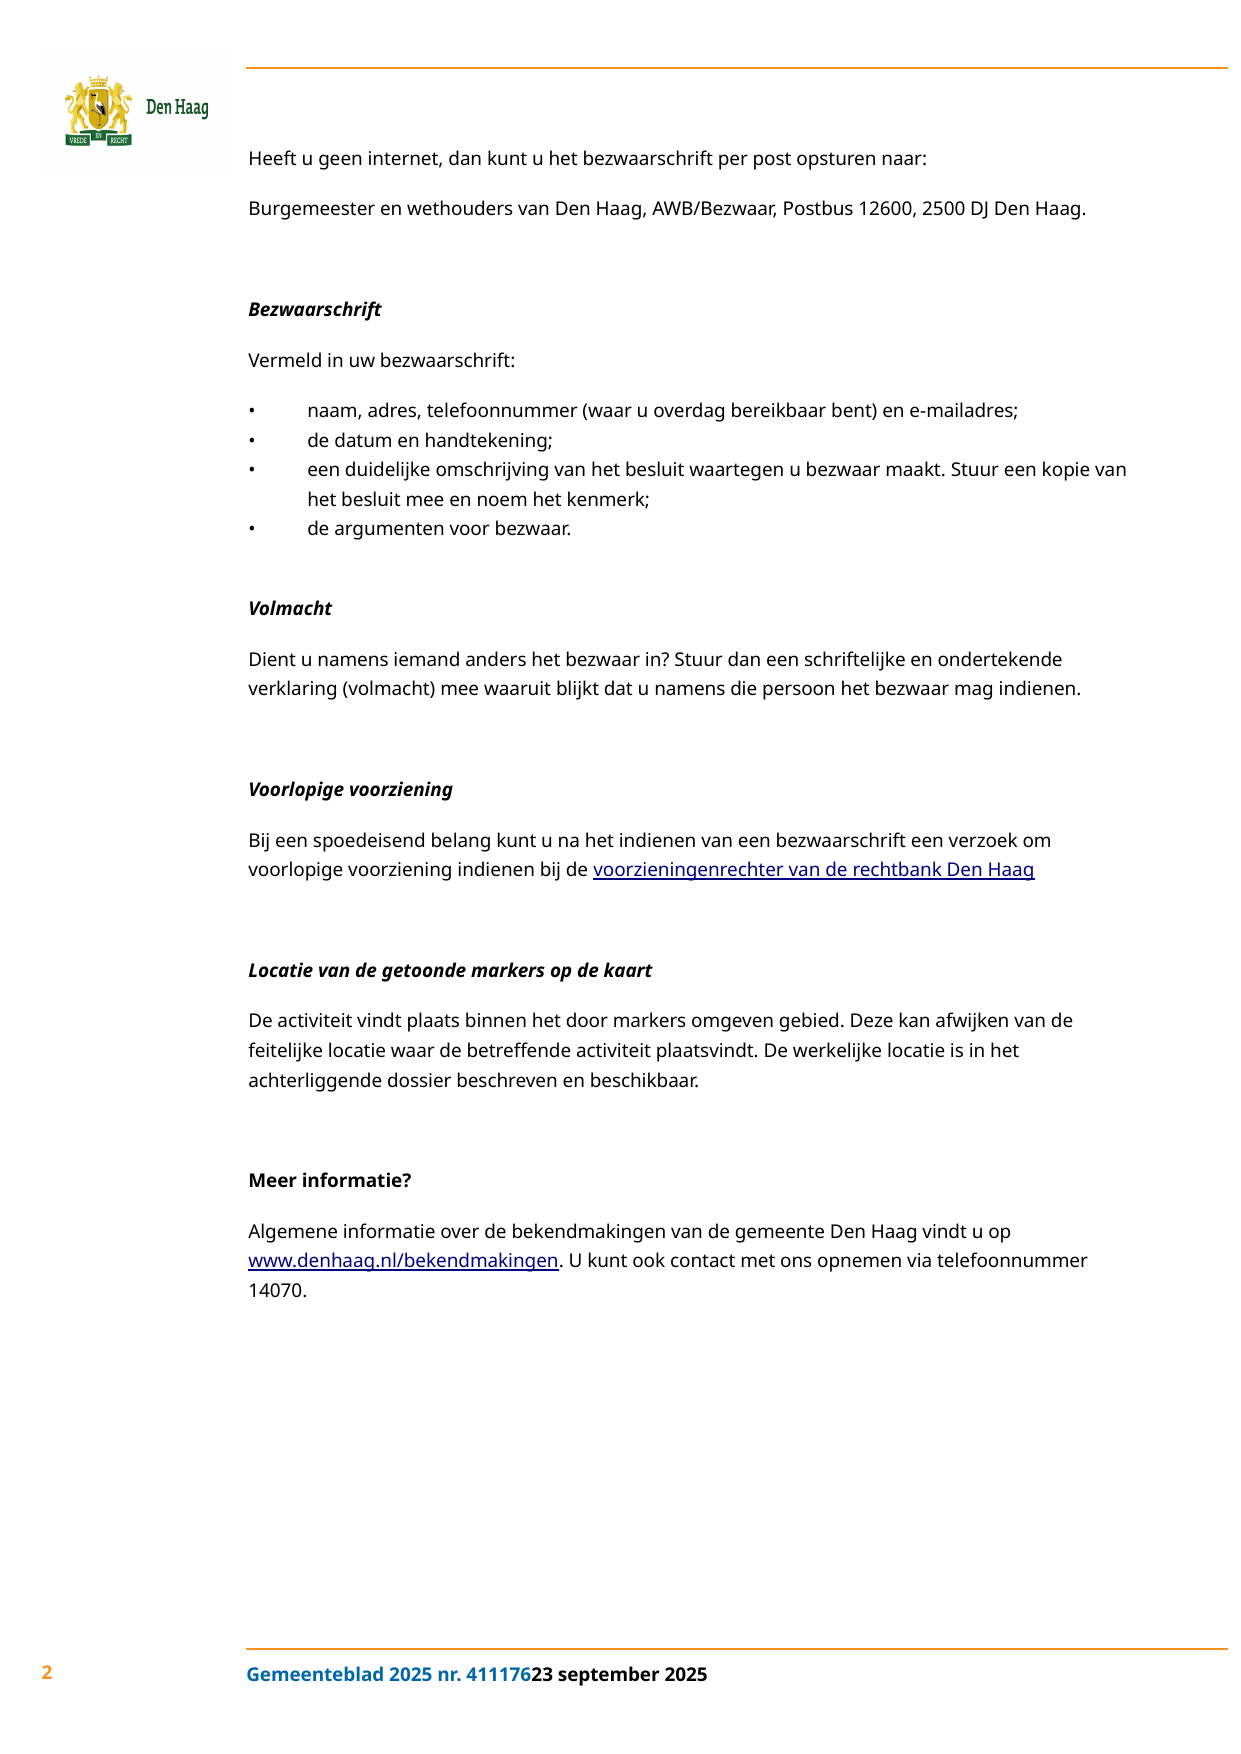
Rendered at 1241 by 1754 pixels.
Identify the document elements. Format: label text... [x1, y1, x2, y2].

text Meer informatie? [248, 1168, 1152, 1193]
list de argumenten voor bezwaar. [248, 516, 1152, 541]
text Bezwaarschrift [248, 296, 1152, 322]
text Volmacht [248, 596, 1152, 621]
text Vermeld in uw bezwaarschrift: [248, 347, 1152, 373]
text Bij een spoedeisend belang kunt u na het indienen van een bezwaarschrift een verzoek om voorlopige voorziening indienen bij de voorzieningenrechter van de rechtbank Den Haag [248, 827, 1152, 882]
text Burgemeester en wethouders van Den Haag, AWB/Bezwaar, Postbus 12600, 2500 DJ Den Haag. [248, 196, 1152, 221]
text Voorlopige voorziening [248, 776, 1152, 802]
text Dient u namens iemand anders het bezwaar in? Stuur dan een schriftelijke en ondertekende verklaring (volmacht) mee waaruit blijkt dat u namens die persoon het bezwaar mag indienen. [248, 646, 1152, 701]
text Locatie van de getoonde markers op de kaart [248, 957, 1152, 983]
text Heeft u geen internet, dan kunt u het bezwaarschrift per post opsturen naar: [248, 145, 1152, 171]
text De activiteit vindt plaats binnen het door markers omgeven gebied. Deze kan afwijken van de feitelijke locatie waar de betreffende activiteit plaatsvindt. De werkelijke locatie is in het achterliggende dossier beschreven en beschikbaar. [248, 1008, 1152, 1093]
list naam, adres, telefoonnummer (waar u overdag bereikbaar bent) en e-mailadres; [248, 397, 1152, 423]
list een duidelijke omschrijving van het besluit waartegen u bezwaar maakt. Stuur een kopie van het besluit mee en noem het kenmerk; [248, 456, 1152, 512]
list de datum en handtekening; [248, 427, 1152, 453]
picture [41, 47, 231, 172]
text Algemene informatie over de bekendmakingen van de gemeente Den Haag vindt u op www.denhaag.nl/bekendmakingen. U kunt ook contact met ons opnemen via telefoonnummer 14070. [248, 1218, 1152, 1303]
